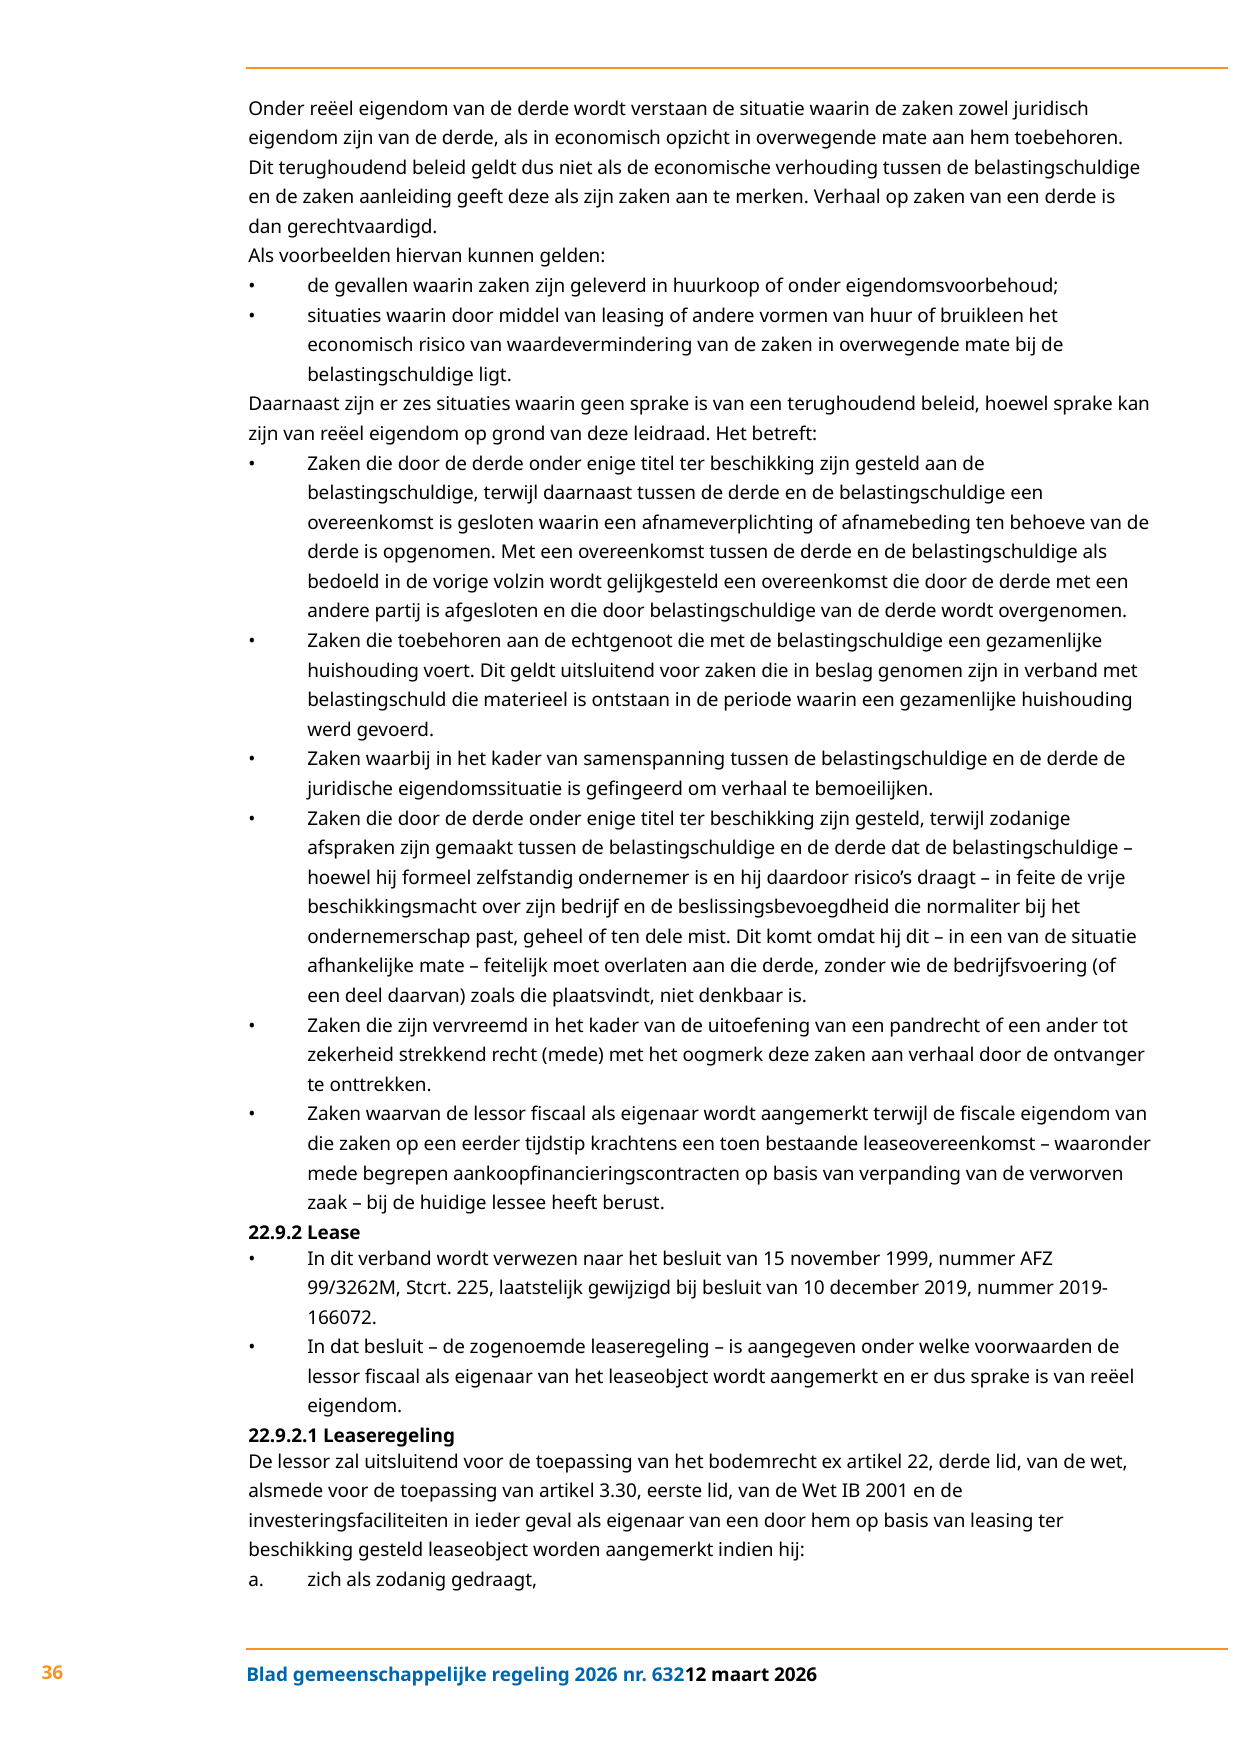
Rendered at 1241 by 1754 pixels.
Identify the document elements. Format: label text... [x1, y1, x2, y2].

text 22.9.2.1 Leaseregeling [248, 1422, 1152, 1448]
text Dit terughoudend beleid geldt dus niet als de economische verhouding tussen de belastingschuldige en de zaken aanleiding geeft deze als zijn zaken aan te merken. Verhaal op zaken van een derde is dan gerechtvaardigd. [248, 154, 1152, 239]
list Zaken die zijn vervreemd in het kader van de uitoefening van een pandrecht of een ander tot zekerheid strekkend recht (mede) met het oogmerk deze zaken aan verhaal door de ontvanger te onttrekken. [248, 1012, 1152, 1097]
list Zaken die door de derde onder enige titel ter beschikking zijn gesteld aan de belastingschuldige, terwijl daarnaast tussen de derde en de belastingschuldige een overeenkomst is gesloten waarin een afnameverplichting of afnamebeding ten behoeve van de derde is opgenomen. Met een overeenkomst tussen de derde en de belastingschuldige als bedoeld in de vorige volzin wordt gelijkgesteld een overeenkomst die door de derde met een andere partij is afgesloten en die door belastingschuldige van de derde wordt overgenomen. [248, 450, 1152, 623]
text 22.9.2 Lease [248, 1219, 1152, 1245]
text Als voorbeelden hiervan kunnen gelden: [248, 243, 1152, 268]
list Zaken die toebehoren aan de echtgenoot die met de belastingschuldige een gezamenlijke huishouding voert. Dit geldt uitsluitend voor zaken die in beslag genomen zijn in verband met belastingschuld die materieel is ontstaan in de periode waarin een gezamenlijke huishouding werd gevoerd. [248, 627, 1152, 742]
list zich als zodanig gedraagt, [248, 1566, 1152, 1592]
text Onder reëel eigendom van de derde wordt verstaan de situatie waarin de zaken zowel juridisch eigendom zijn van de derde, als in economisch opzicht in overwegende mate aan hem toebehoren. [248, 95, 1152, 150]
list In dit verband wordt verwezen naar het besluit van 15 november 1999, nummer AFZ 99/3262M, Stcrt. 225, laatstelijk gewijzigd bij besluit van 10 december 2019, nummer 2019-166072. [248, 1245, 1152, 1329]
list In dat besluit – de zogenoemde leaseregeling – is aangegeven onder welke voorwaarden de lessor fiscaal als eigenaar van het leaseobject wordt aangemerkt en er dus sprake is van reëel eigendom. [248, 1333, 1152, 1418]
list Zaken waarvan de lessor fiscaal als eigenaar wordt aangemerkt terwijl de fiscale eigendom van die zaken op een eerder tijdstip krachtens een toen bestaande leaseovereenkomst – waaronder mede begrepen aankoopfinancieringscontracten op basis van verpanding van de verworven zaak – bij de huidige lessee heeft berust. [248, 1101, 1152, 1215]
text De lessor zal uitsluitend voor de toepassing van het bodemrecht ex artikel 22, derde lid, van de wet, alsmede voor de toepassing van artikel 3.30, eerste lid, van de Wet IB 2001 en de investeringsfaciliteiten in ieder geval als eigenaar van een door hem op basis van leasing ter beschikking gesteld leaseobject worden aangemerkt indien hij: [248, 1448, 1152, 1562]
picture [41, 47, 231, 172]
list Zaken die door de derde onder enige titel ter beschikking zijn gesteld, terwijl zodanige afspraken zijn gemaakt tussen de belastingschuldige en de derde dat de belastingschuldige – hoewel hij formeel zelfstandig ondernemer is en hij daardoor risico’s draagt – in feite de vrije beschikkingsmacht over zijn bedrijf en de beslissingsbevoegdheid die normaliter bij het ondernemerschap past, geheel of ten dele mist. Dit komt omdat hij dit – in een van de situatie afhankelijke mate – feitelijk moet overlaten aan die derde, zonder wie de bedrijfsvoering (of een deel daarvan) zoals die plaatsvindt, niet denkbaar is. [248, 805, 1152, 1008]
list de gevallen waarin zaken zijn geleverd in huurkoop of onder eigendomsvoorbehoud; [248, 272, 1152, 298]
list situaties waarin door middel van leasing of andere vormen van huur of bruikleen het economisch risico van waardevermindering van de zaken in overwegende mate bij de belastingschuldige ligt. [248, 302, 1152, 387]
text Daarnaast zijn er zes situaties waarin geen sprake is van een terughoudend beleid, hoewel sprake kan zijn van reëel eigendom op grond van deze leidraad. Het betreft: [248, 391, 1152, 446]
list Zaken waarbij in het kader van samenspanning tussen de belastingschuldige en de derde de juridische eigendomssituatie is gefingeerd om verhaal te bemoeilijken. [248, 746, 1152, 801]
